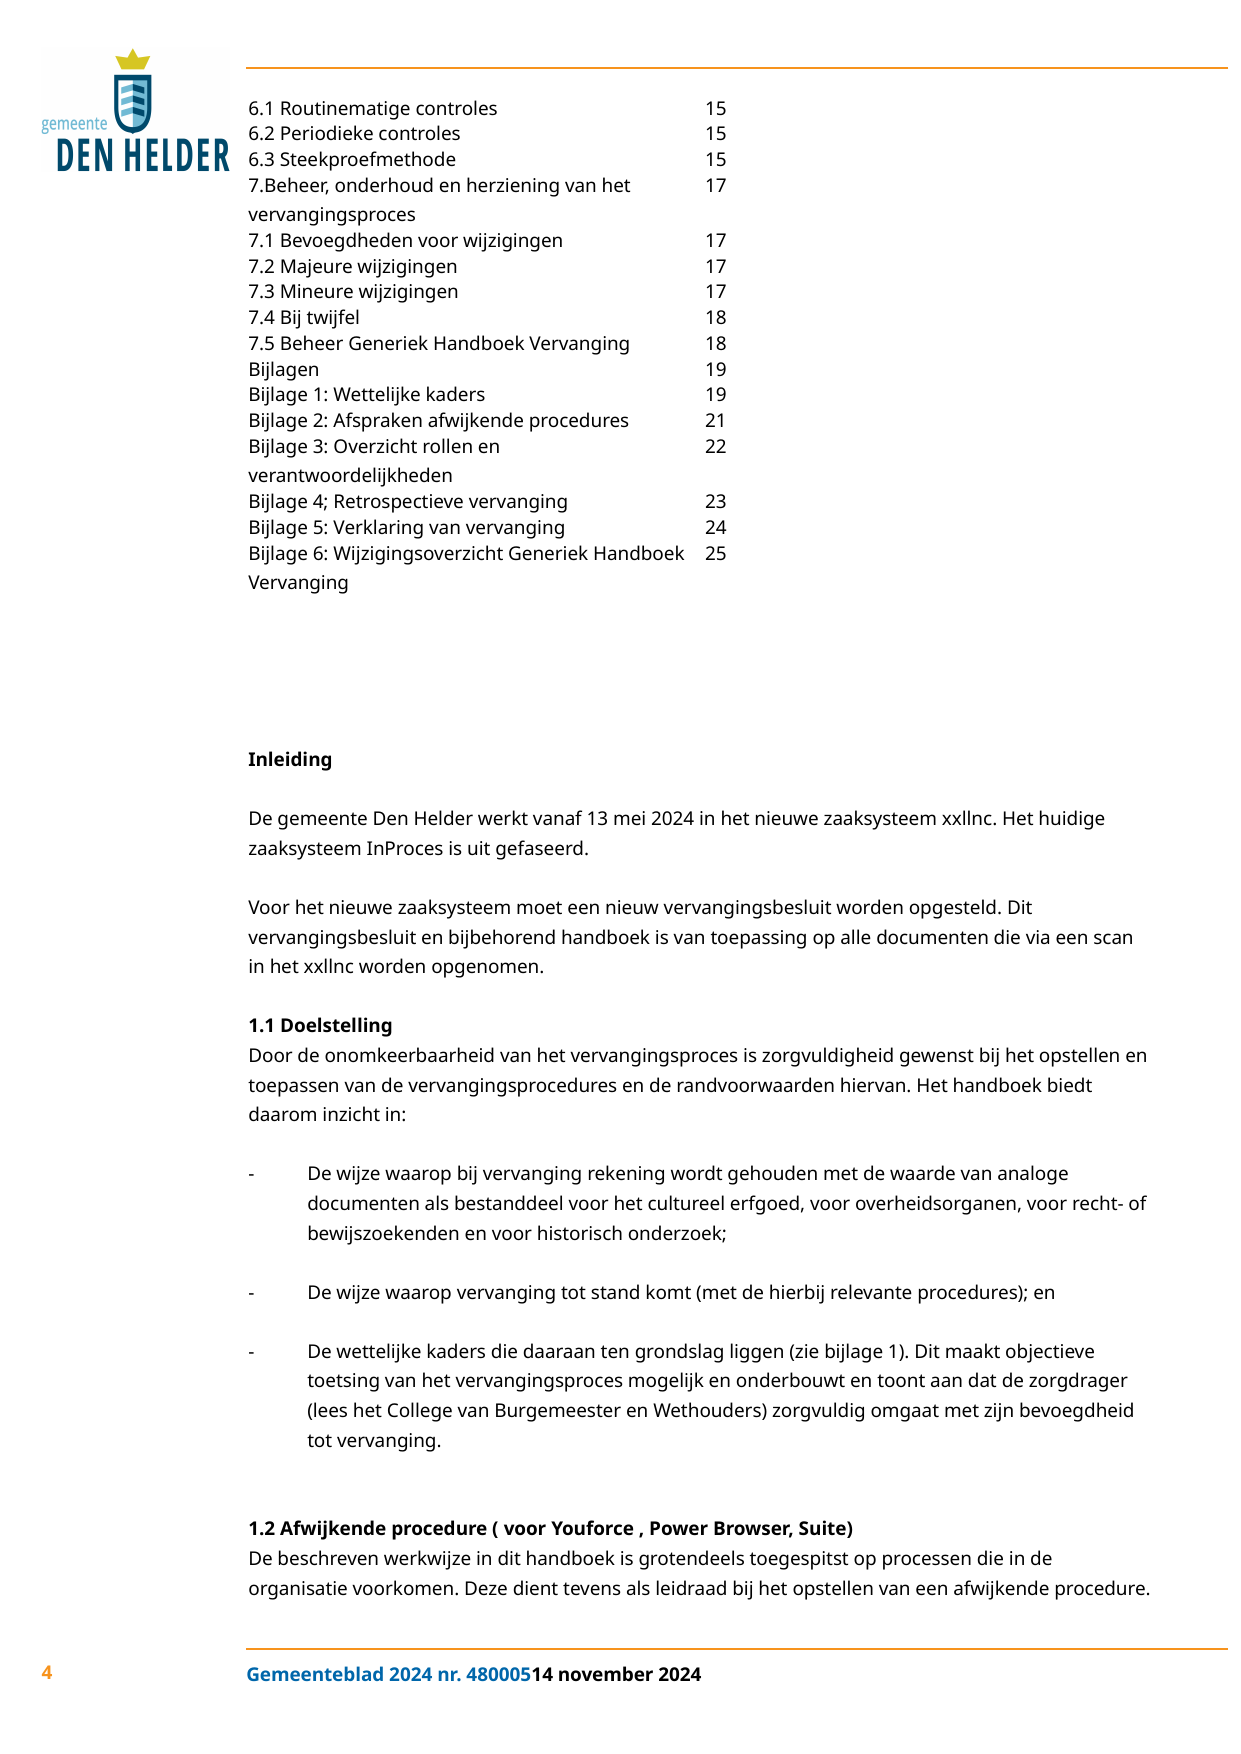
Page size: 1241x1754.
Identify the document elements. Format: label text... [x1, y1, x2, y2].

picture [182, 144, 187, 165]
list De wijze waarop vervanging tot stand komt (met de hierbij relevante procedures); en [248, 1279, 1152, 1304]
table_cell 22 [705, 433, 1152, 488]
table_cell Bijlage 2: Afspraken afwijkende procedures [248, 408, 705, 433]
table_cell 15 [705, 146, 1152, 172]
table_cell 6.2 Periodieke controles [248, 121, 705, 146]
list De wijze waarop bij vervanging rekening wordt gehouden met de waarde van analoge documenten als bestanddeel voor het cultureel erfgoed, voor overheidsorganen, voor recht- of bewijszoekenden en voor historisch onderzoek; [248, 1161, 1152, 1245]
table_cell 24 [705, 514, 1152, 540]
table_cell Bijlage 4; Retrospectieve vervanging [248, 489, 705, 514]
table_cell 7.2 Majeure wijzigingen [248, 253, 705, 279]
table_cell Bijlage 1: Wettelijke kaders [248, 382, 705, 407]
table_cell 17 [705, 172, 1152, 227]
text De gemeente Den Helder werkt vanaf 13 mei 2024 in het nieuwe zaaksysteem xxllnc. Het huidige zaaksysteem InProces is uit gefaseerd. [248, 806, 1152, 861]
table_cell 7.1 Bevoegdheden voor wijzigingen [248, 227, 705, 253]
picture [130, 157, 135, 172]
text 1.2 Afwijkende procedure ( voor Youforce , Power Browser, Suite) [248, 1516, 1152, 1541]
table_cell 18 [705, 330, 1152, 356]
text Voor het nieuwe zaaksysteem moet een nieuw vervangingsbesluit worden opgesteld. Dit vervangingsbesluit en bijbehorend handboek is van toepassing op alle documenten die via een scan in het xxllnc worden opgenomen. [248, 894, 1152, 979]
picture [63, 144, 68, 165]
table_cell 7.4 Bij twijfel [248, 305, 705, 330]
table_cell 7.3 Mineure wijzigingen [248, 279, 705, 304]
picture [100, 154, 106, 172]
table_cell 15 [705, 95, 1152, 121]
table_cell Bijlage 3: Overzicht rollen en verantwoordelijkheden [248, 433, 705, 488]
table_cell Bijlagen [248, 356, 705, 382]
text Inleiding [248, 746, 1152, 772]
table_cell 25 [705, 540, 1152, 595]
table_cell Bijlage 6: Wijzigingsoverzicht Generiek Handboek Vervanging [248, 540, 705, 595]
text 1.1 Doelstelling [248, 1013, 1152, 1038]
table_cell 17 [705, 227, 1152, 253]
table_cell 7.Beheer, onderhoud en herziening van het vervangingsproces [248, 172, 705, 227]
table_cell 23 [705, 489, 1152, 514]
picture [41, 47, 231, 172]
table_cell 17 [705, 253, 1152, 279]
table_cell 18 [705, 305, 1152, 330]
table_cell 19 [705, 382, 1152, 407]
table_cell 19 [705, 356, 1152, 382]
table_cell 15 [705, 121, 1152, 146]
table_cell 7.5 Beheer Generiek Handboek Vervanging [248, 330, 705, 356]
table_cell Bijlage 5: Verklaring van vervanging [248, 514, 705, 540]
text Door de onomkeerbaarheid van het vervangingsproces is zorgvuldigheid gewenst bij het opstellen en toepassen van de vervangingsprocedures en de randvoorwaarden hiervan. Het handboek biedt daarom inzicht in: [248, 1042, 1152, 1127]
table_cell 6.1 Routinematige controles [248, 95, 705, 121]
table_cell 17 [705, 279, 1152, 304]
text De beschreven werkwijze in dit handboek is grotendeels toegespitst op processen die in de organisatie voorkomen. Deze dient tevens als leidraad bij het opstellen van een afwijkende procedure. [248, 1545, 1152, 1600]
table_cell 21 [705, 408, 1152, 433]
table_cell 6.3 Steekproefmethode [248, 146, 705, 172]
picture [220, 160, 224, 172]
list De wettelijke kaders die daaraan ten grondslag liggen (zie bijlage 1). Dit maakt objectieve toetsing van het vervangingsproces mogelijk en onderbouwt en toont aan dat de zorgdrager (lees het College van Burgemeester en Wethouders) zorgvuldig omgaat met zijn bevoegdheid tot vervanging. [248, 1338, 1152, 1452]
